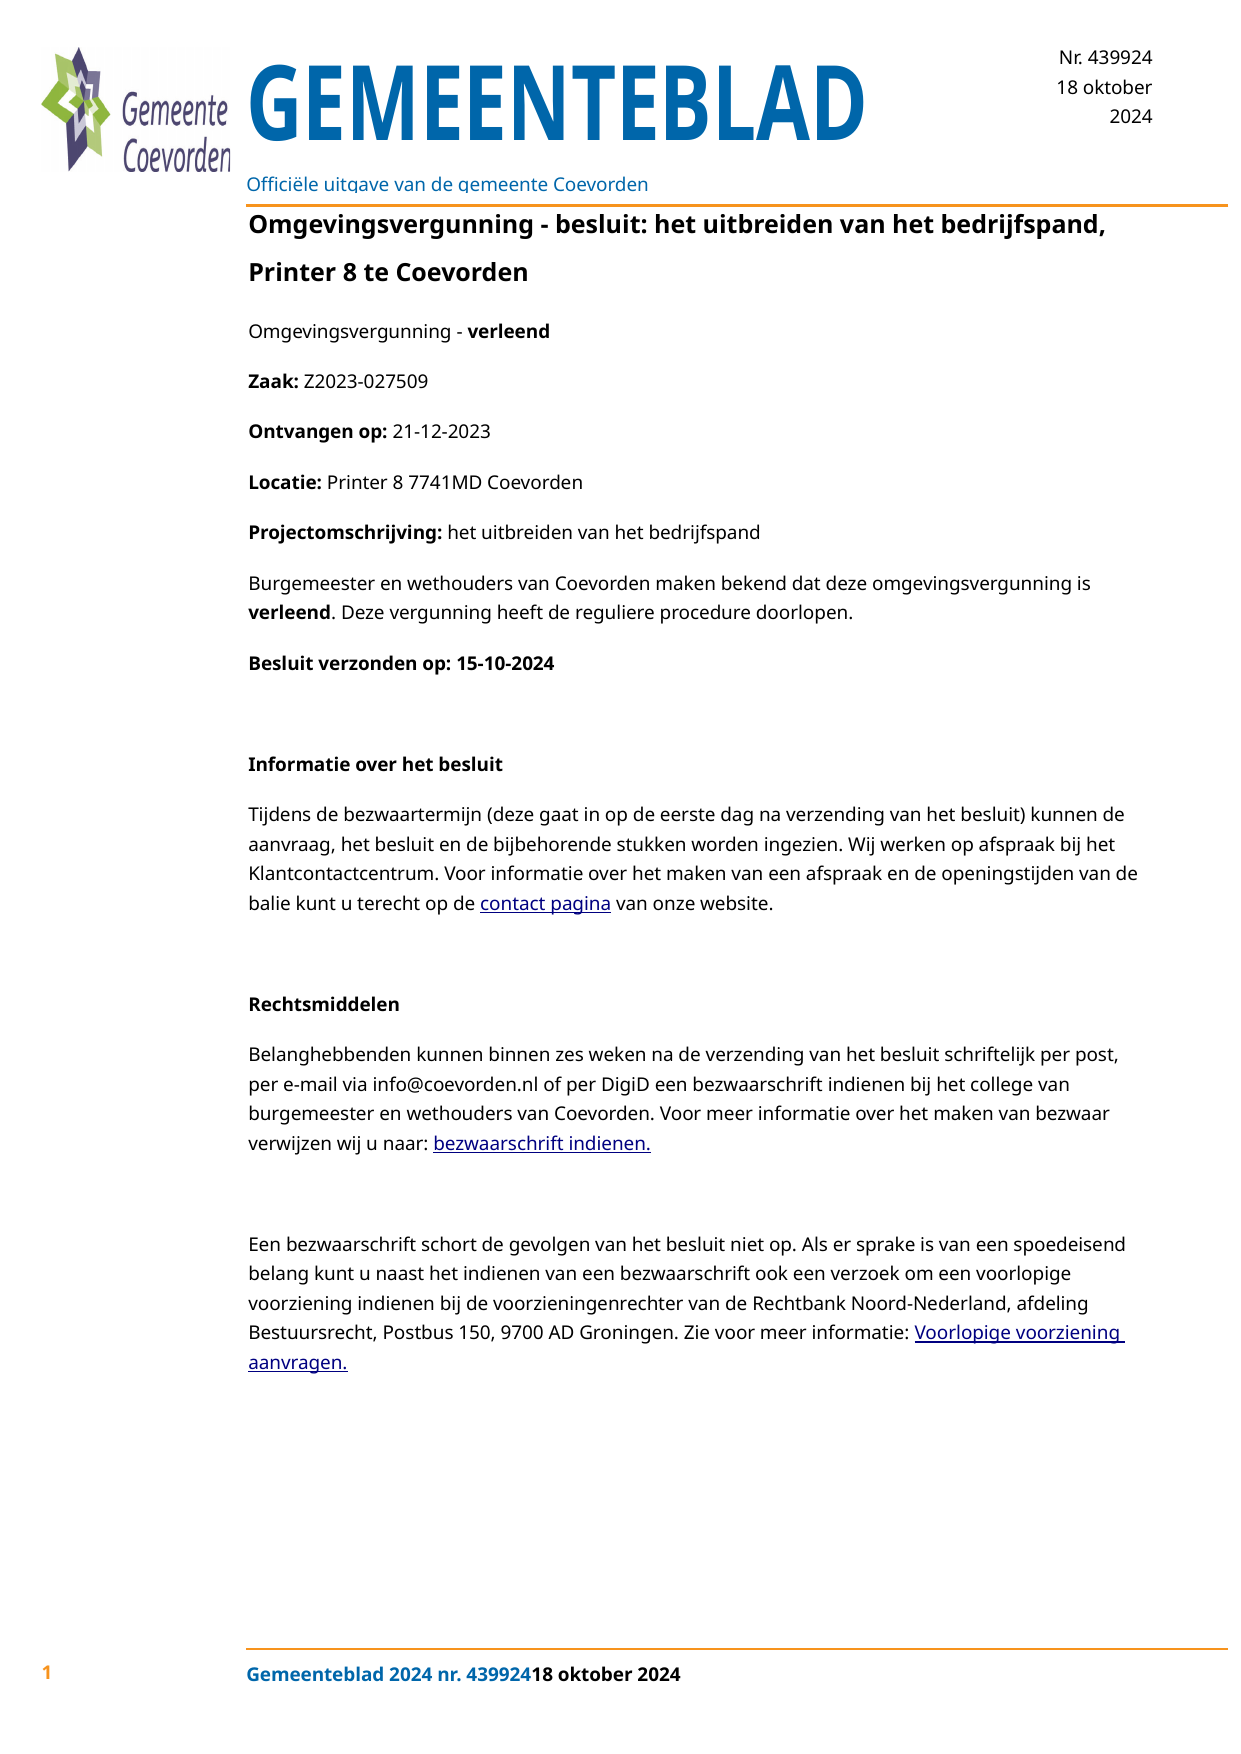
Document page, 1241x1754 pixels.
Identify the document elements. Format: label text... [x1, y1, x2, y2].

text Omgevingsvergunning - verleend [248, 318, 1152, 344]
picture [41, 47, 231, 172]
text Zaak: Z2023-027509 [248, 368, 1152, 394]
text Ontvangen op: 21-12-2023 [248, 419, 1152, 444]
text Tijdens de bezwaartermijn (deze gaat in op de eerste dag na verzending van het besluit) kunnen de aanvraag, het besluit en de bijbehorende stukken worden ingezien. Wij werken op afspraak bij het Klantcontactcentrum. Voor informatie over het maken van een afspraak en de openingstijden van de balie kunt u terecht op de contact pagina van onze website. [248, 801, 1152, 916]
text Projectomschrijving: het uitbreiden van het bedrijfspand [248, 519, 1152, 545]
text Rechtsmiddelen [248, 991, 1152, 1017]
text Omgevingsvergunning - besluit: het uitbreiden van het bedrijfspand, Printer 8 te Coevorden [248, 207, 1152, 288]
text Besluit verzonden op: 15-10-2024 [248, 650, 1152, 676]
text Informatie over het besluit [248, 751, 1152, 777]
text Locatie: Printer 8 7741MD Coevorden [248, 469, 1152, 495]
text Burgemeester en wethouders van Coevorden maken bekend dat deze omgevingsvergunning is verleend. Deze vergunning heeft de reguliere procedure doorlopen. [248, 570, 1152, 625]
text Belanghebbenden kunnen binnen zes weken na de verzending van het besluit schriftelijk per post, per e-mail via info@coevorden.nl of per DigiD een bezwaarschrift indienen bij het college van burgemeester en wethouders van Coevorden. Voor meer informatie over het maken van bezwaar verwijzen wij u naar: bezwaarschrift indienen. [248, 1041, 1152, 1156]
text Een bezwaarschrift schort de gevolgen van het besluit niet op. Als er sprake is van een spoedeisend belang kunt u naast het indienen van een bezwaarschrift ook een verzoek om een voorlopige voorziening indienen bij de voorzieningenrechter van de Rechtbank Noord-Nederland, afdeling Bestuursrecht, Postbus 150, 9700 AD Groningen. Zie voor meer informatie: Voorlopige voorziening aanvragen. [248, 1231, 1152, 1375]
